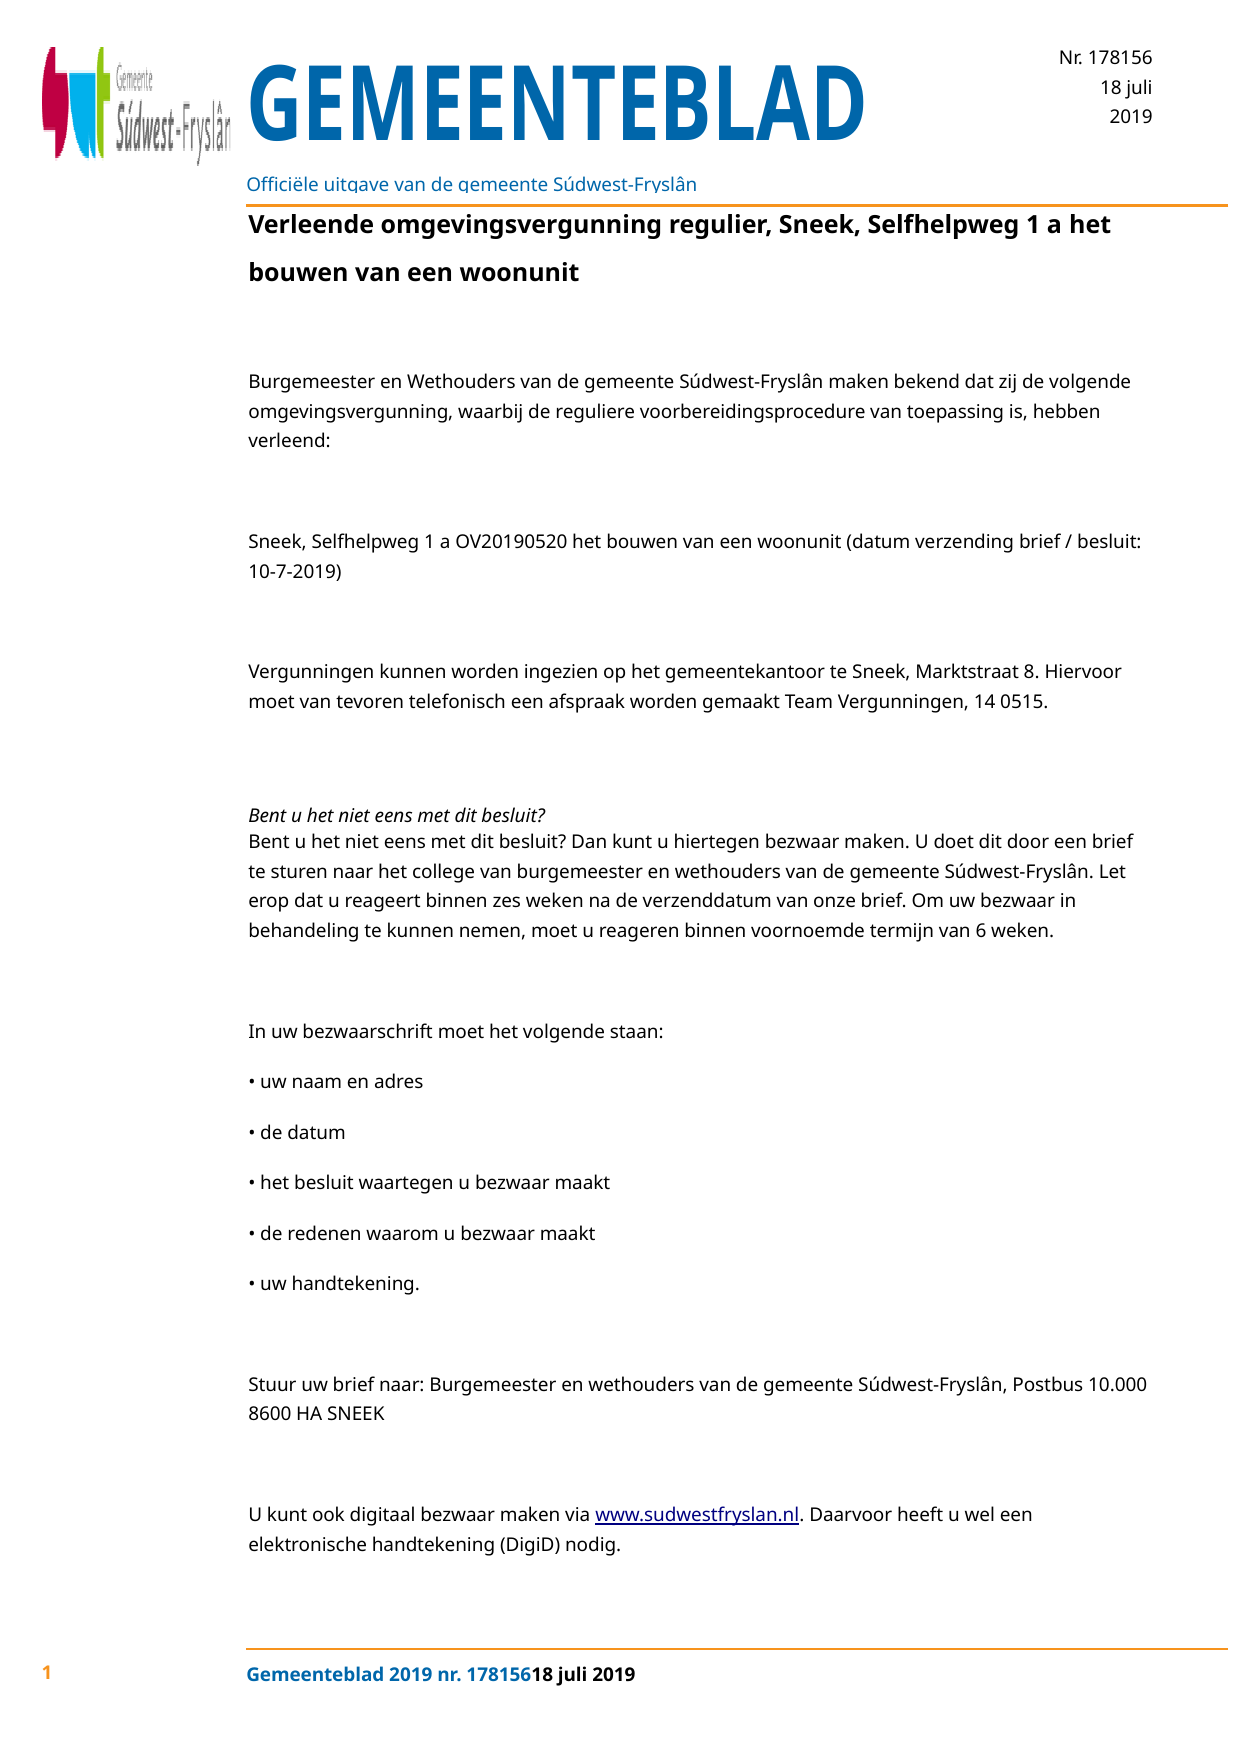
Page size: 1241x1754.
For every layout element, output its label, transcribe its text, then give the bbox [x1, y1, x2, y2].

text • de datum [248, 1119, 1152, 1144]
text Burgemeester en Wethouders van de gemeente Súdwest-Fryslân maken bekend dat zij de volgende omgevingsvergunning, waarbij de reguliere voorbereidingsprocedure van toepassing is, hebben verleend: [248, 368, 1152, 453]
text • uw handtekening. [248, 1270, 1152, 1296]
text In uw bezwaarschrift moet het volgende staan: [248, 1018, 1152, 1044]
text Vergunningen kunnen worden ingezien op het gemeentekantoor te Sneek, Marktstraat 8. Hiervoor moet van tevoren telefonisch een afspraak worden gemaakt Team Vergunningen, 14 0515. [248, 659, 1152, 714]
text • de redenen waarom u bezwaar maakt [248, 1220, 1152, 1245]
text • het besluit waartegen u bezwaar maakt [248, 1169, 1152, 1195]
text Stuur uw brief naar: Burgemeester en wethouders van de gemeente Súdwest-Fryslân, Postbus 10.000 8600 HA SNEEK [248, 1371, 1152, 1426]
text Sneek, Selfhelpweg 1 a OV20190520 het bouwen van een woonunit (datum verzending brief / besluit: 10-7-2019) [248, 528, 1152, 584]
text Verleende omgevingsvergunning regulier, Sneek, Selfhelpweg 1 a het bouwen van een woonunit [248, 207, 1152, 288]
text U kunt ook digitaal bezwaar maken via www.sudwestfryslan.nl. Daarvoor heeft u wel een elektronische handtekening (DigiD) nodig. [248, 1501, 1152, 1557]
text Bent u het niet eens met dit besluit? Dan kunt u hiertegen bezwaar maken. U doet dit door een brief te sturen naar het college van burgemeester en wethouders van de gemeente Súdwest-Fryslân. Let erop dat u reageert binnen zes weken na de verzenddatum van onze brief. Om uw bezwaar in behandeling te kunnen nemen, moet u reageren binnen voornoemde termijn van 6 weken. [248, 828, 1152, 943]
text • uw naam en adres [248, 1068, 1152, 1094]
picture [41, 47, 231, 172]
text Bent u het niet eens met dit besluit? [248, 803, 1152, 828]
